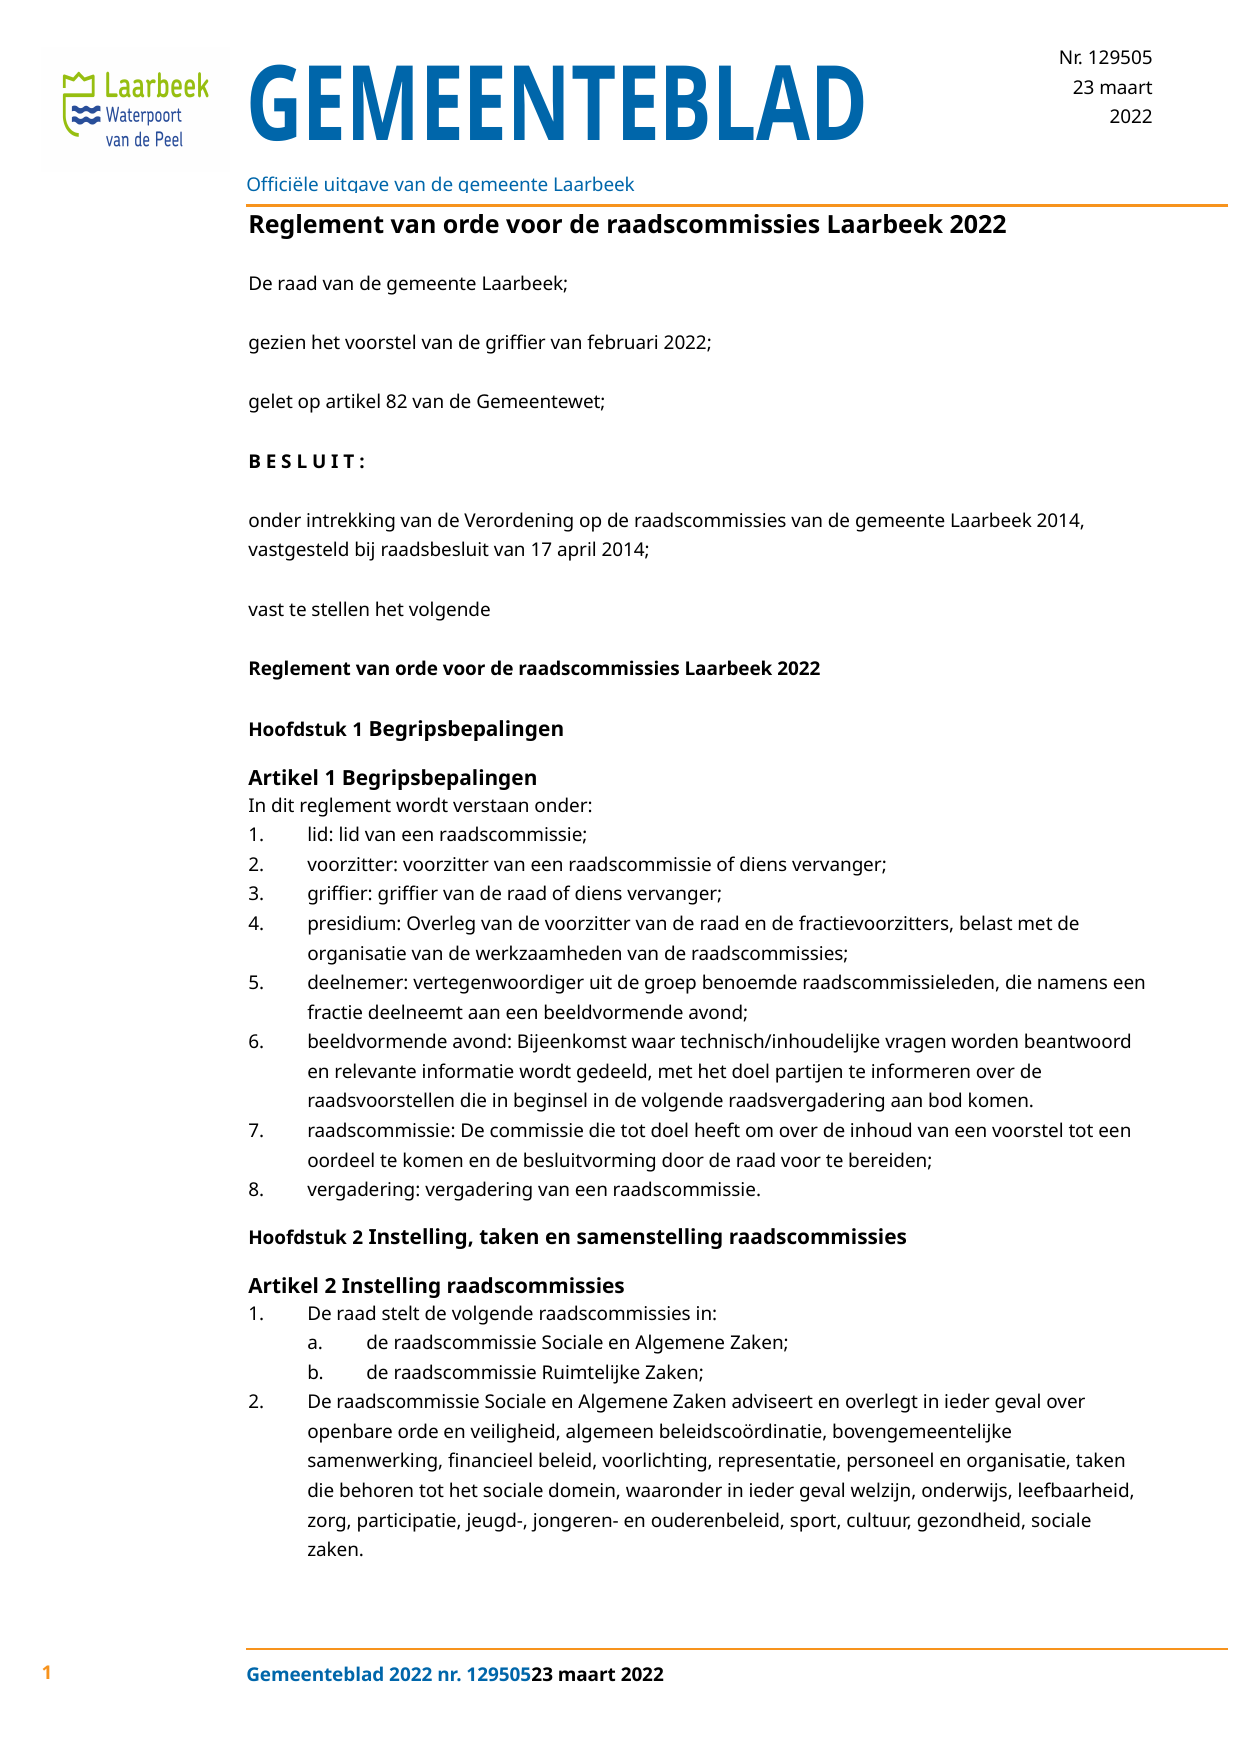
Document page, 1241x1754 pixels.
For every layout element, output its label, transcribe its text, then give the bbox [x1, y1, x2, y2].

text onder intrekking van de Verordening op de raadscommissies van de gemeente Laarbeek 2014, vastgesteld bij raadsbesluit van 17 april 2014; [248, 507, 1152, 562]
list vergadering: vergadering van een raadscommissie. [248, 1176, 1152, 1202]
text In dit reglement wordt verstaan onder: [248, 792, 1152, 817]
text gezien het voorstel van de griffier van februari 2022; [248, 329, 1152, 355]
text Reglement van orde voor de raadscommissies Laarbeek 2022 [248, 655, 1152, 681]
text Hoofdstuk 2 Instelling, taken en samenstelling raadscommissies [248, 1222, 1152, 1250]
list De raadscommissie Sociale en Algemene Zaken adviseert en overlegt in ieder geval over openbare orde en veiligheid, algemeen beleidscoördinatie, bovengemeentelijke samenwerking, financieel beleid, voorlichting, representatie, personeel en organisatie, taken die behoren tot het sociale domein, waaronder in ieder geval welzijn, onderwijs, leefbaarheid, zorg, participatie, jeugd-, jongeren- en ouderenbeleid, sport, cultuur, gezondheid, sociale zaken. [248, 1388, 1152, 1562]
list presidium: Overleg van de voorzitter van de raad en de fractievoorzitters, belast met de organisatie van de werkzaamheden van de raadscommissies; [248, 910, 1152, 965]
text B E S L U I T : [248, 448, 1152, 473]
list lid: lid van een raadscommissie; [248, 821, 1152, 847]
list griffier: griffier van de raad of diens vervanger; [248, 881, 1152, 906]
list raadscommissie: De commissie die tot doel heeft om over de inhoud van een voorstel tot een oordeel te komen en de besluitvorming door de raad voor te bereiden; [248, 1117, 1152, 1172]
list de raadscommissie Ruimtelijke Zaken; [307, 1359, 1152, 1384]
text Artikel 1 Begripsbepalingen [248, 763, 1152, 792]
text Reglement van orde voor de raadscommissies Laarbeek 2022 [248, 207, 1152, 241]
text vast te stellen het volgende [248, 596, 1152, 621]
list deelnemer: vertegenwoordiger uit de groep benoemde raadscommissieleden, die namens een fractie deelneemt aan een beeldvormende avond; [248, 969, 1152, 1024]
list voorzitter: voorzitter van een raadscommissie of diens vervanger; [248, 851, 1152, 877]
list beeldvormende avond: Bijeenkomst waar technisch/inhoudelijke vragen worden beantwoord en relevante informatie wordt gedeeld, met het doel partijen te informeren over de raadsvoorstellen die in beginsel in de volgende raadsvergadering aan bod komen. [248, 1028, 1152, 1113]
picture [41, 47, 231, 172]
text De raad van de gemeente Laarbeek; [248, 270, 1152, 296]
list De raad stelt de volgende raadscommissies in: [248, 1300, 1152, 1325]
text Hoofdstuk 1 Begripsbepalingen [248, 714, 1152, 742]
list de raadscommissie Sociale en Algemene Zaken; [307, 1329, 1152, 1355]
text Artikel 2 Instelling raadscommissies [248, 1271, 1152, 1300]
text gelet op artikel 82 van de Gemeentewet; [248, 389, 1152, 414]
